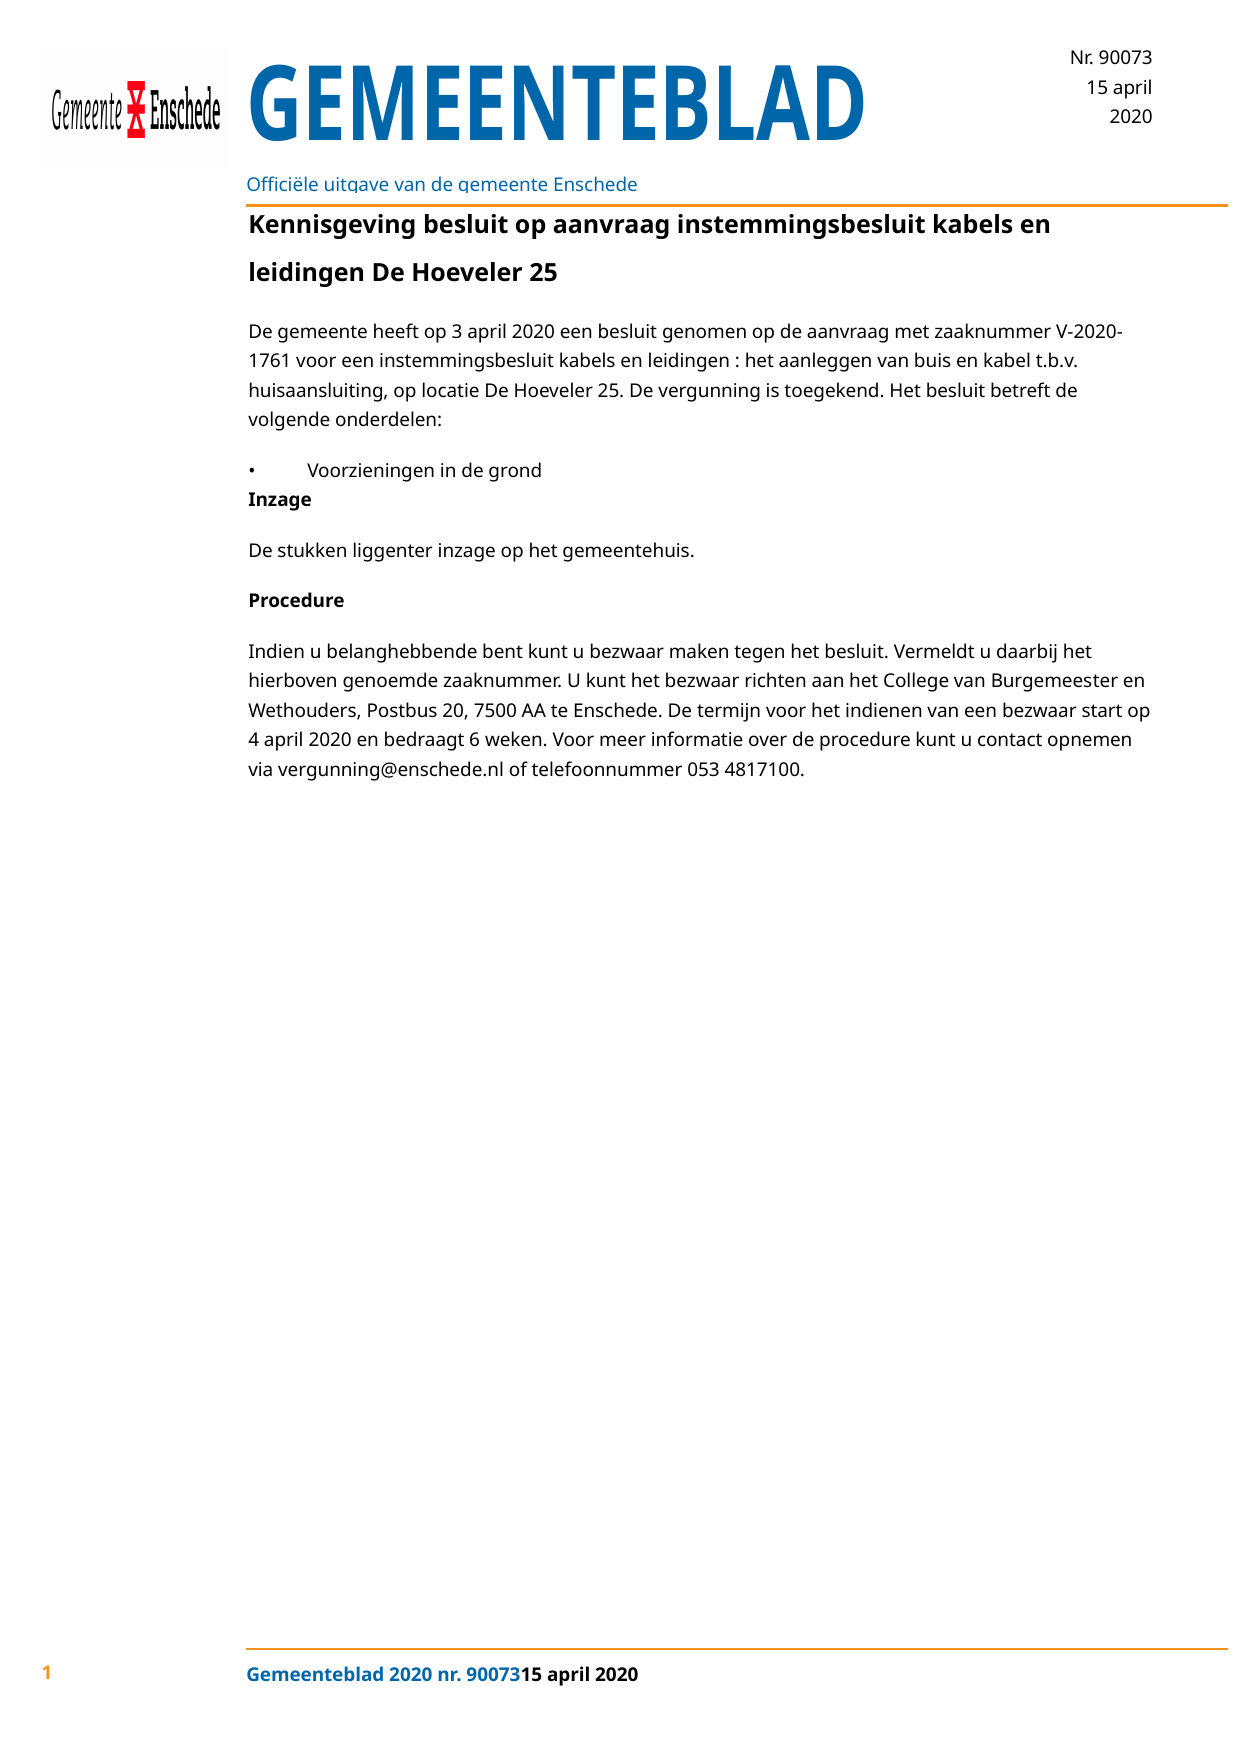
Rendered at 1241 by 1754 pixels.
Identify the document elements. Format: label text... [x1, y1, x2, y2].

text De gemeente heeft op 3 april 2020 een besluit genomen op de aanvraag met zaaknummer V-2020-1761 voor een instemmingsbesluit kabels en leidingen : het aanleggen van buis en kabel t.b.v. huisaansluiting, op locatie De Hoeveler 25. De vergunning is toegekend. Het besluit betreft de volgende onderdelen: [248, 318, 1152, 432]
text Procedure [248, 587, 1152, 613]
text Kennisgeving besluit op aanvraag instemmingsbesluit kabels en leidingen De Hoeveler 25 [248, 207, 1152, 288]
text Indien u belanghebbende bent kunt u bezwaar maken tegen het besluit. Vermeldt u daarbij het hierboven genoemde zaaknummer. U kunt het bezwaar richten aan het College van Burgemees­ter en Wethouders, Postbus 20, 7500 AA te Enschede. De termijn voor het indienen van een bezwaar start op 4 april 2020 en bedraagt 6 weken. Voor meer informatie over de procedure kunt u contact opnemen via vergunning@enschede.nl of telefoonnummer 053 4817100. [248, 638, 1152, 782]
list Voorzieningen in de grond [248, 457, 1152, 483]
picture [41, 47, 231, 172]
text Inzage [248, 487, 1152, 512]
text De stukken liggenter inzage op het gemeentehuis. [248, 537, 1152, 563]
